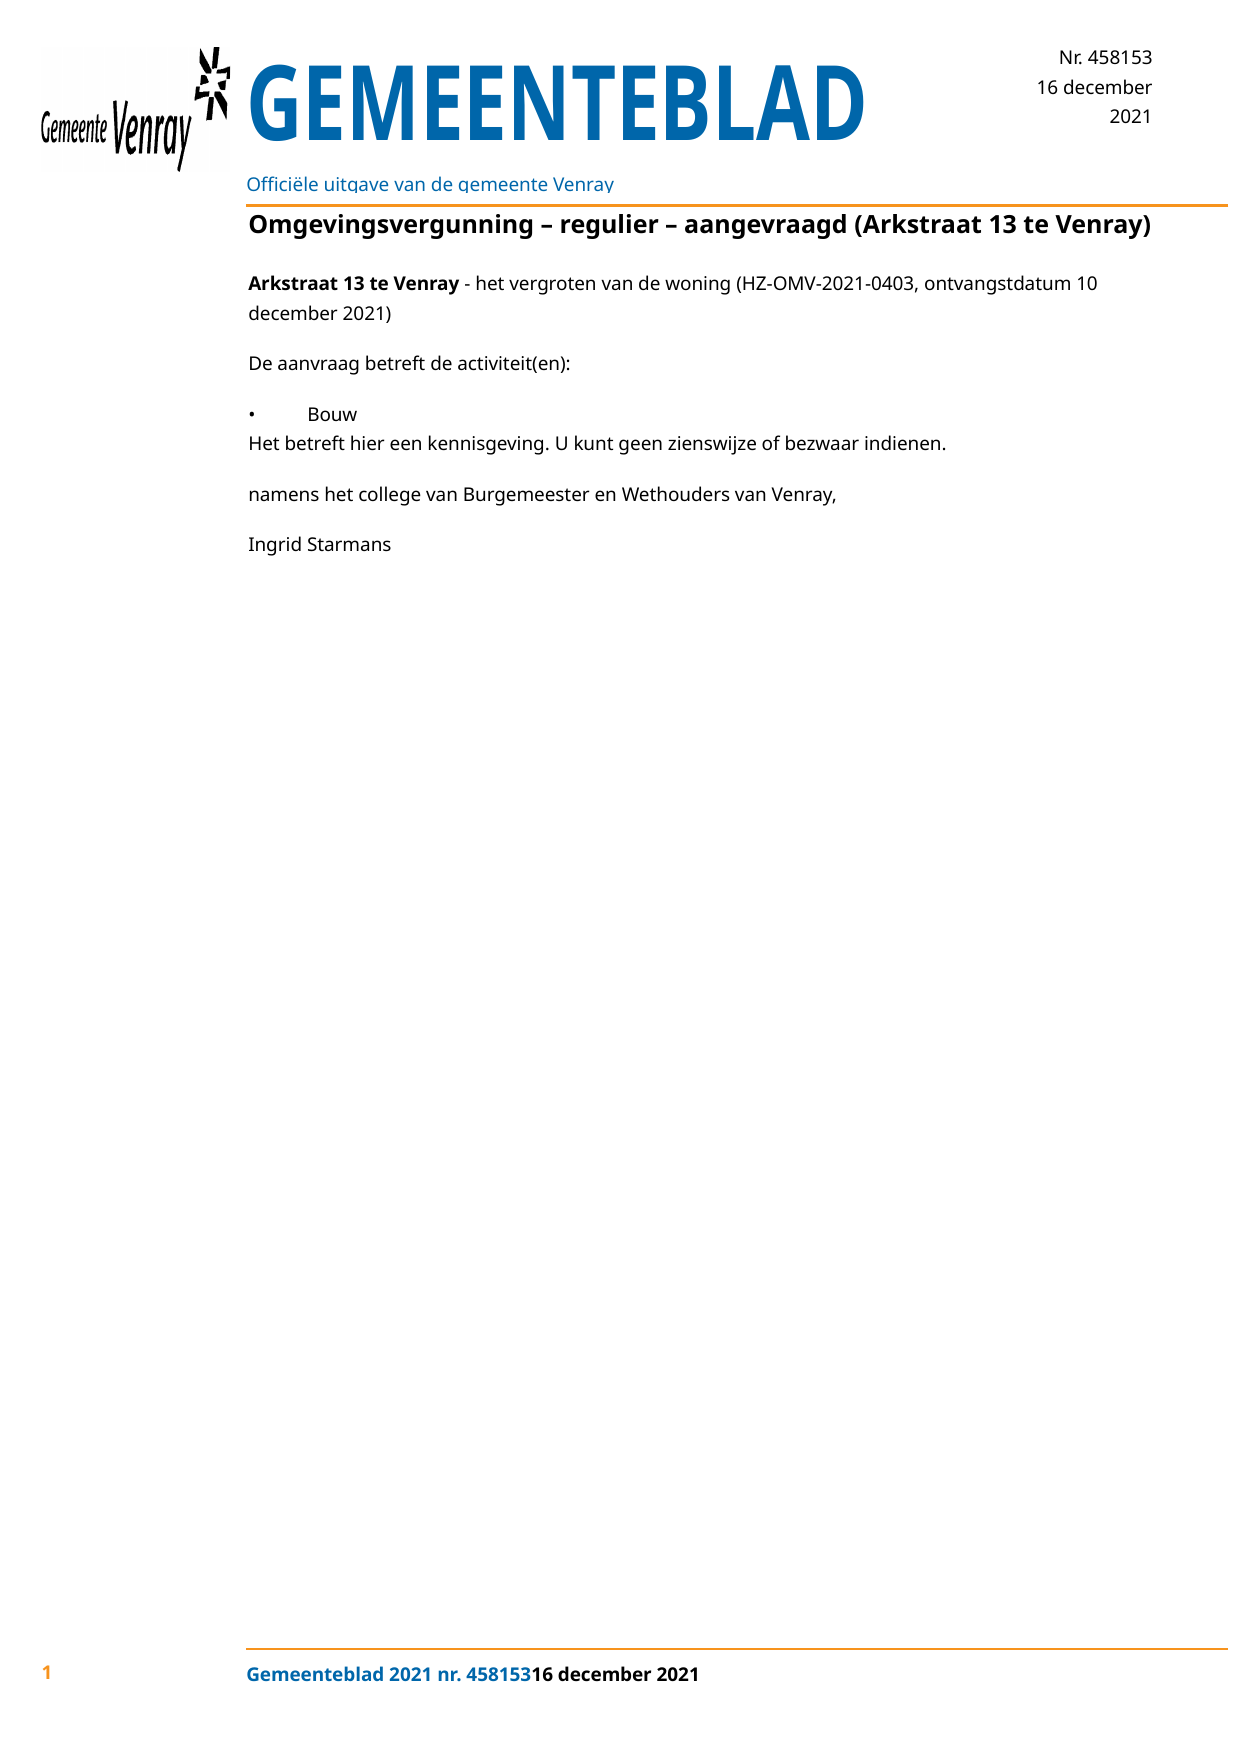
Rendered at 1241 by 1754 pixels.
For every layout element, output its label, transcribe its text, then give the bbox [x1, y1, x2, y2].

text Arkstraat 13 te Venray - het vergroten van de woning (HZ-OMV-2021-0403, ontvangstdatum 10 december 2021) [248, 270, 1152, 326]
text De aanvraag betreft de activiteit(en): [248, 350, 1152, 376]
text namens het college van Burgemeester en Wethouders van Venray, [248, 481, 1152, 506]
text Ingrid Starmans [248, 531, 1152, 557]
text Het betreft hier een kennisgeving. U kunt geen zienswijze of bezwaar indienen. [248, 430, 1152, 456]
text Omgevingsvergunning – regulier – aangevraagd (Arkstraat 13 te Venray) [248, 207, 1152, 241]
picture [41, 47, 231, 172]
list Bouw [248, 401, 1152, 426]
